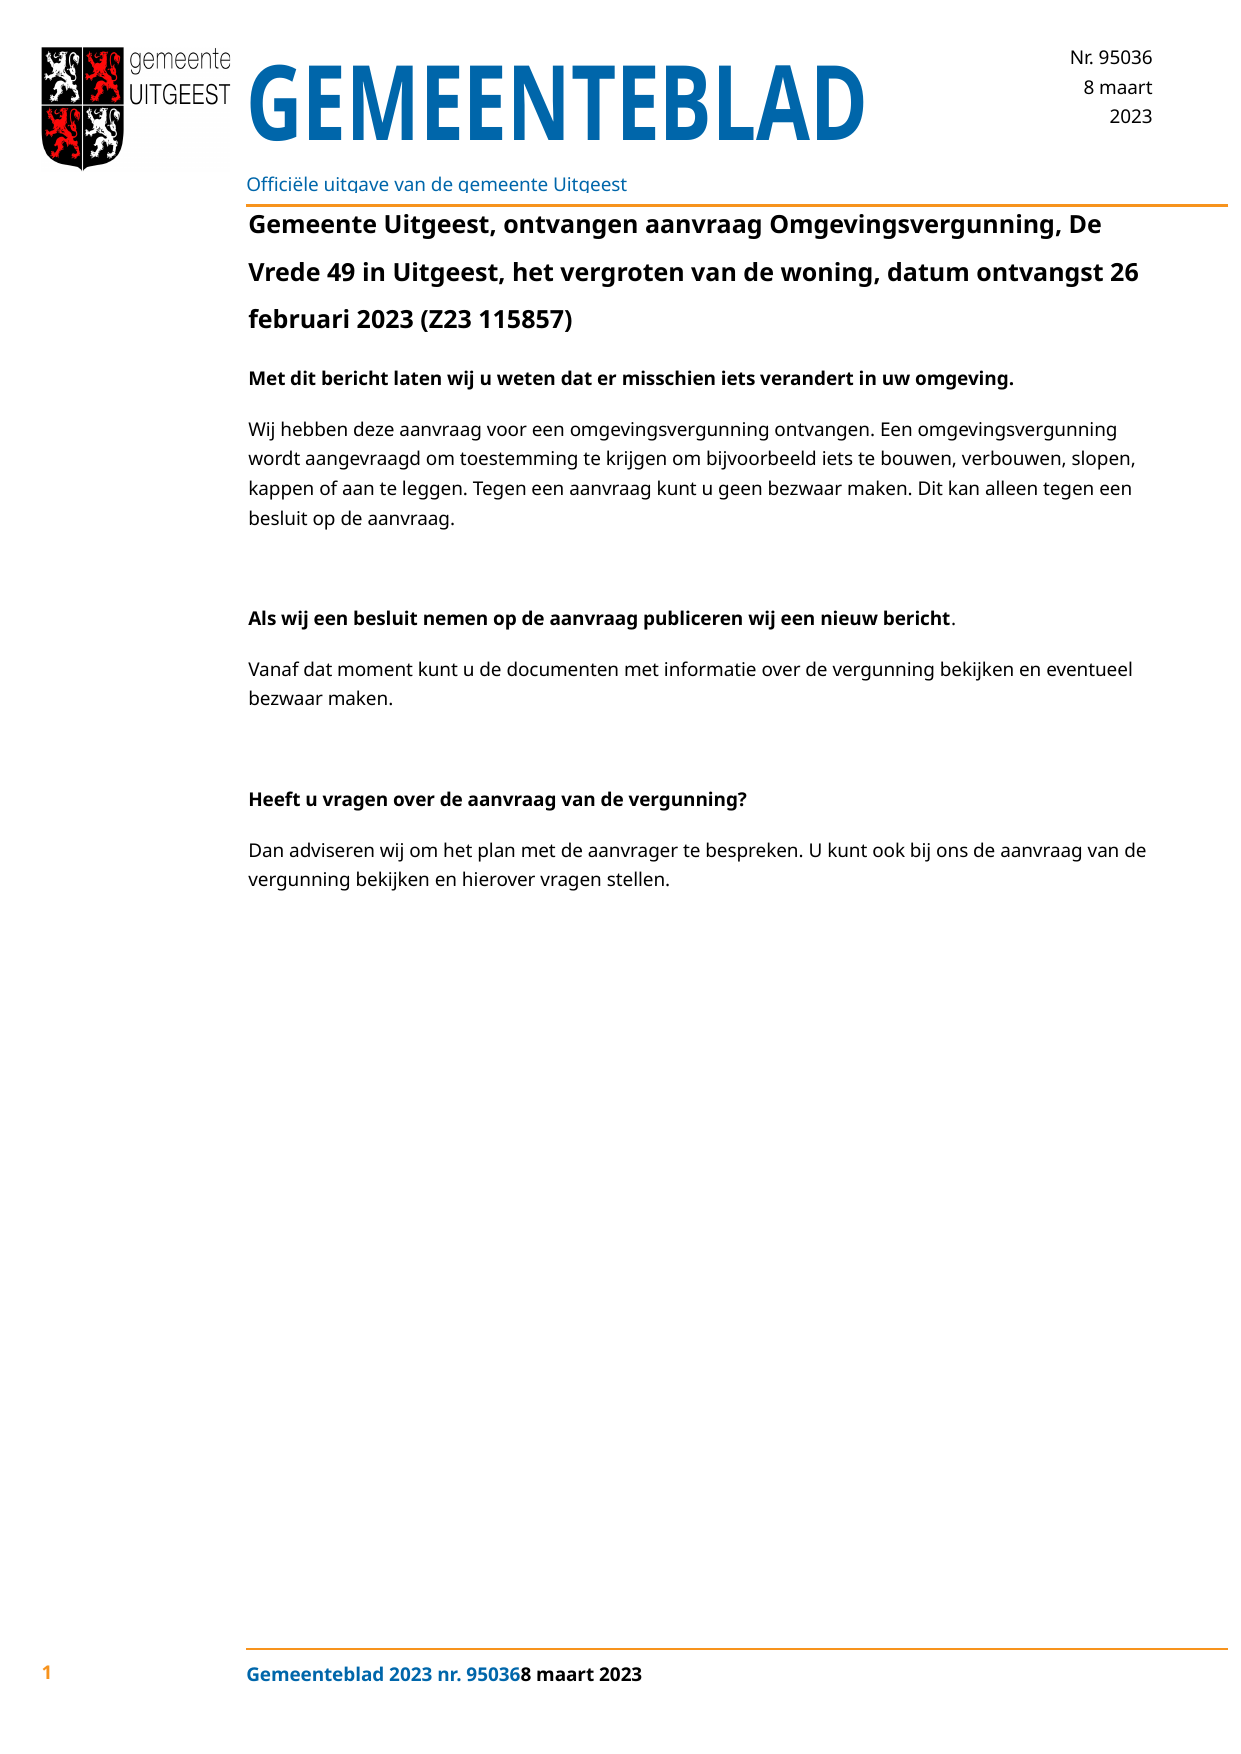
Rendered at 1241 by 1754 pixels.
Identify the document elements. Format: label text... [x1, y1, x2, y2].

text Met dit bericht laten wij u weten dat er misschien iets verandert in uw omgeving. [248, 366, 1152, 391]
text Als wij een besluit nemen op de aanvraag publiceren wij een nieuw bericht. [248, 606, 1152, 631]
text Wij hebben deze aanvraag voor een omgevingsvergunning ontvangen. Een omgevingsvergunning wordt aangevraagd om toestemming te krijgen om bijvoorbeeld iets te bouwen, verbouwen, slopen, kappen of aan te leggen. Tegen een aanvraag kunt u geen bezwaar maken. Dit kan alleen tegen een besluit op de aanvraag. [248, 416, 1152, 530]
picture [41, 47, 231, 172]
text Vanaf dat moment kunt u de documenten met informatie over de vergunning bekijken en eventueel bezwaar maken. [248, 656, 1152, 711]
text Heeft u vragen over de aanvraag van de vergunning? [248, 786, 1152, 812]
text Dan adviseren wij om het plan met de aanvrager te bespreken. U kunt ook bij ons de aanvraag van de vergunning bekijken en hierover vragen stellen. [248, 837, 1152, 892]
text Gemeente Uitgeest, ontvangen aanvraag Omgevingsvergunning, De Vrede 49 in Uitgeest, het vergroten van de woning, datum ontvangst 26 februari 2023 (Z23 115857) [248, 207, 1152, 336]
